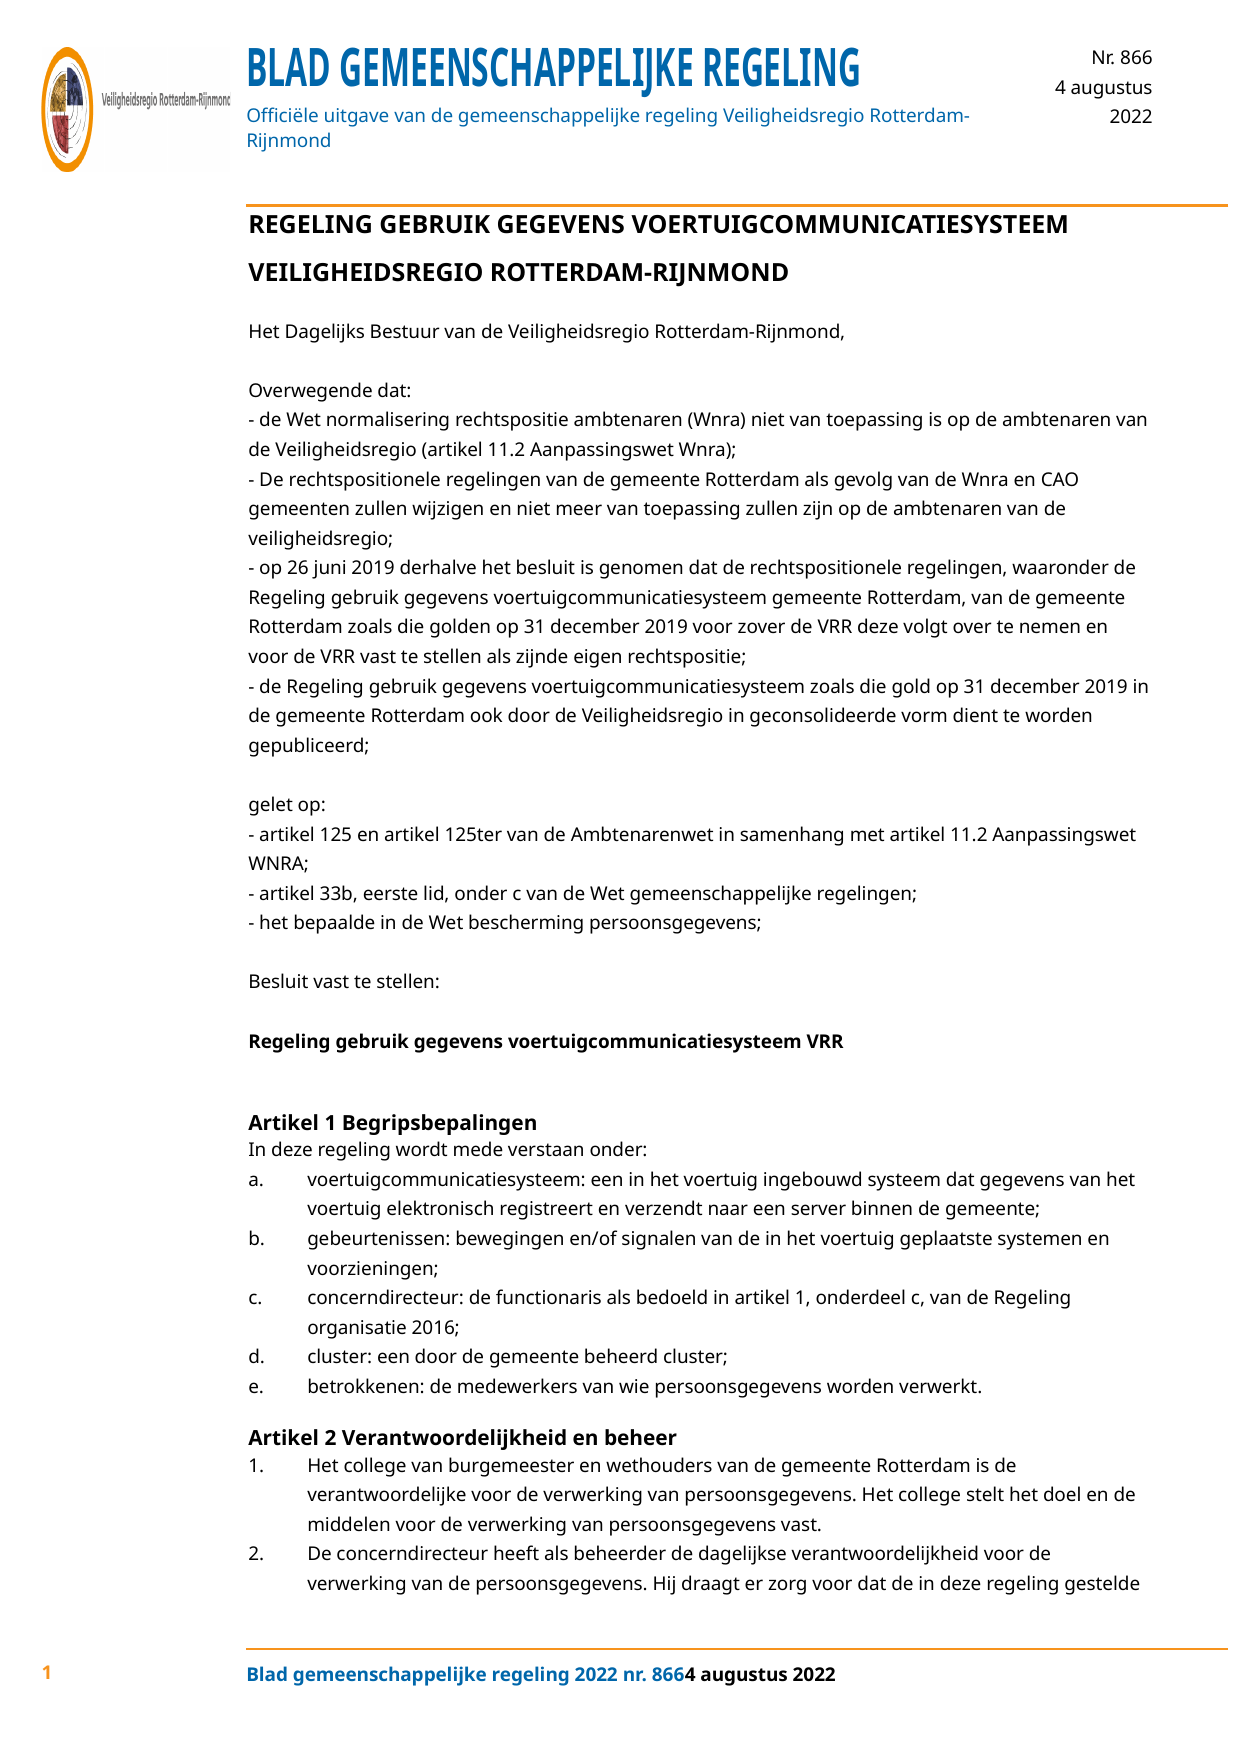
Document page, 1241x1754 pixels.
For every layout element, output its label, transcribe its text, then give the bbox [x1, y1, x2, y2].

list cluster: een door de gemeente beheerd cluster; [248, 1343, 1152, 1369]
list gebeurtenissen: bewegingen en/of signalen van de in het voertuig geplaatste systemen en voorzieningen; [248, 1225, 1152, 1280]
list De concerndirecteur heeft als beheerder de dagelijkse verantwoordelijkheid voor de verwerking van de persoonsgegevens. Hij draagt er zorg voor dat de in deze regeling gestelde [248, 1541, 1152, 1596]
text - De rechtspositionele regelingen van de gemeente Rotterdam als gevolg van de Wnra en CAO gemeenten zullen wijzigen en niet meer van toepassing zullen zijn op de ambtenaren van de veiligheidsregio; [248, 466, 1152, 551]
text Artikel 1 Begripsbepalingen [248, 1108, 1152, 1136]
picture [41, 47, 231, 172]
list Het college van burgemeester en wethouders van de gemeente Rotterdam is de verantwoordelijke voor de verwerking van persoonsgegevens. Het college stelt het doel en de middelen voor de verwerking van persoonsgegevens vast. [248, 1452, 1152, 1537]
text REGELING GEBRUIK GEGEVENS VOERTUIGCOMMUNICATIESYSTEEM VEILIGHEIDSREGIO ROTTERDAM-RIJNMOND [248, 207, 1152, 288]
list betrokkenen: de medewerkers van wie persoonsgegevens worden verwerkt. [248, 1373, 1152, 1399]
text - op 26 juni 2019 derhalve het besluit is genomen dat de rechtspositionele regelingen, waaronder de Regeling gebruik gegevens voertuigcommunicatiesysteem gemeente Rotterdam, van de gemeente Rotterdam zoals die golden op 31 december 2019 voor zover de VRR deze volgt over te nemen en voor de VRR vast te stellen als zijnde eigen rechtspositie; [248, 554, 1152, 669]
text - de Wet normalisering rechtspositie ambtenaren (Wnra) niet van toepassing is op de ambtenaren van de Veiligheidsregio (artikel 11.2 Aanpassingswet Wnra); [248, 407, 1152, 462]
list concerndirecteur: de functionaris als bedoeld in artikel 1, onderdeel c, van de Regeling organisatie 2016; [248, 1284, 1152, 1339]
text Artikel 2 Verantwoordelijkheid en beheer [248, 1423, 1152, 1452]
text In deze regeling wordt mede verstaan onder: [248, 1136, 1152, 1162]
text Het Dagelijks Bestuur van de Veiligheidsregio Rotterdam-Rijnmond, [248, 318, 1152, 344]
text Besluit vast te stellen: [248, 969, 1152, 994]
text Regeling gebruik gegevens voertuigcommunicatiesysteem VRR [248, 1028, 1152, 1054]
text gelet op: [248, 791, 1152, 817]
text - de Regeling gebruik gegevens voertuigcommunicatiesysteem zoals die gold op 31 december 2019 in de gemeente Rotterdam ook door de Veiligheidsregio in geconsolideerde vorm dient te worden gepubliceerd; [248, 673, 1152, 758]
text - artikel 33b, eerste lid, onder c van de Wet gemeenschappelijke regelingen; [248, 880, 1152, 906]
list voertuigcommunicatiesysteem: een in het voertuig ingebouwd systeem dat gegevens van het voertuig elektronisch registreert en verzendt naar een server binnen de gemeente; [248, 1166, 1152, 1221]
text Overwegende dat: [248, 377, 1152, 403]
text - artikel 125 en artikel 125ter van de Ambtenarenwet in samenhang met artikel 11.2 Aanpassingswet WNRA; [248, 821, 1152, 876]
text - het bepaalde in de Wet bescherming persoonsgegevens; [248, 909, 1152, 935]
